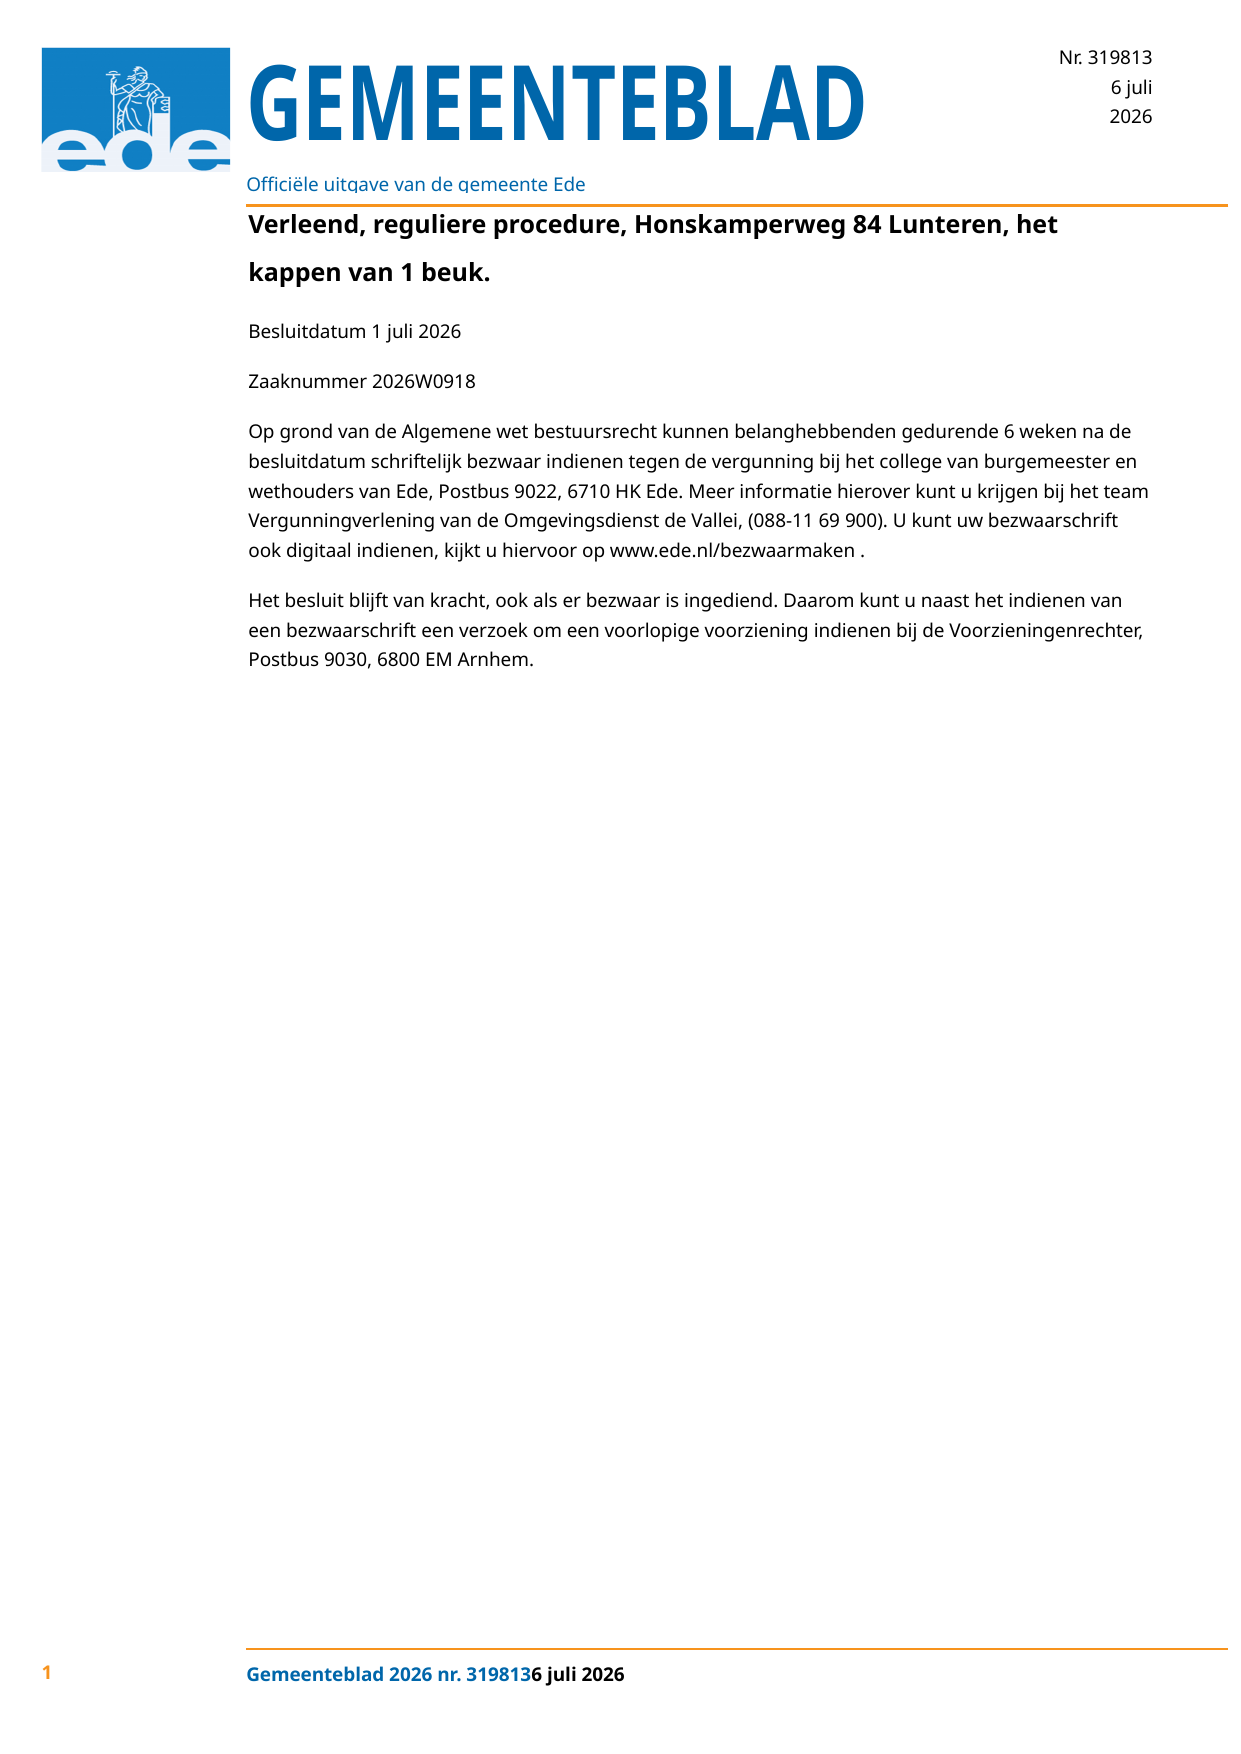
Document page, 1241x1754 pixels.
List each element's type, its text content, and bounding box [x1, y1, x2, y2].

text Besluitdatum 1 juli 2026 [248, 318, 1152, 344]
text Het besluit blijft van kracht, ook als er bezwaar is ingediend. Daarom kunt u naast het indienen van een bezwaarschrift een verzoek om een voorlopige voorziening indienen bij de Voorzieningenrechter, Postbus 9030, 6800 EM Arnhem. [248, 587, 1152, 672]
text Verleend, reguliere procedure, Honskamperweg 84 Lunteren, het kappen van 1 beuk. [248, 207, 1152, 288]
text Op grond van de Algemene wet bestuursrecht kunnen belanghebbenden gedurende 6 weken na de besluitdatum schriftelijk bezwaar indienen tegen de vergunning bij het college van burgemeester en wethouders van Ede, Postbus 9022, 6710 HK Ede. Meer informatie hierover kunt u krijgen bij het team Vergunningverlening van de Omgevingsdienst de Vallei, (088-11 69 900). U kunt uw bezwaarschrift ook digitaal indienen, kijkt u hiervoor op www.ede.nl/bezwaarmaken . [248, 419, 1152, 563]
text Zaaknummer 2026W0918 [248, 368, 1152, 394]
picture [41, 47, 231, 172]
